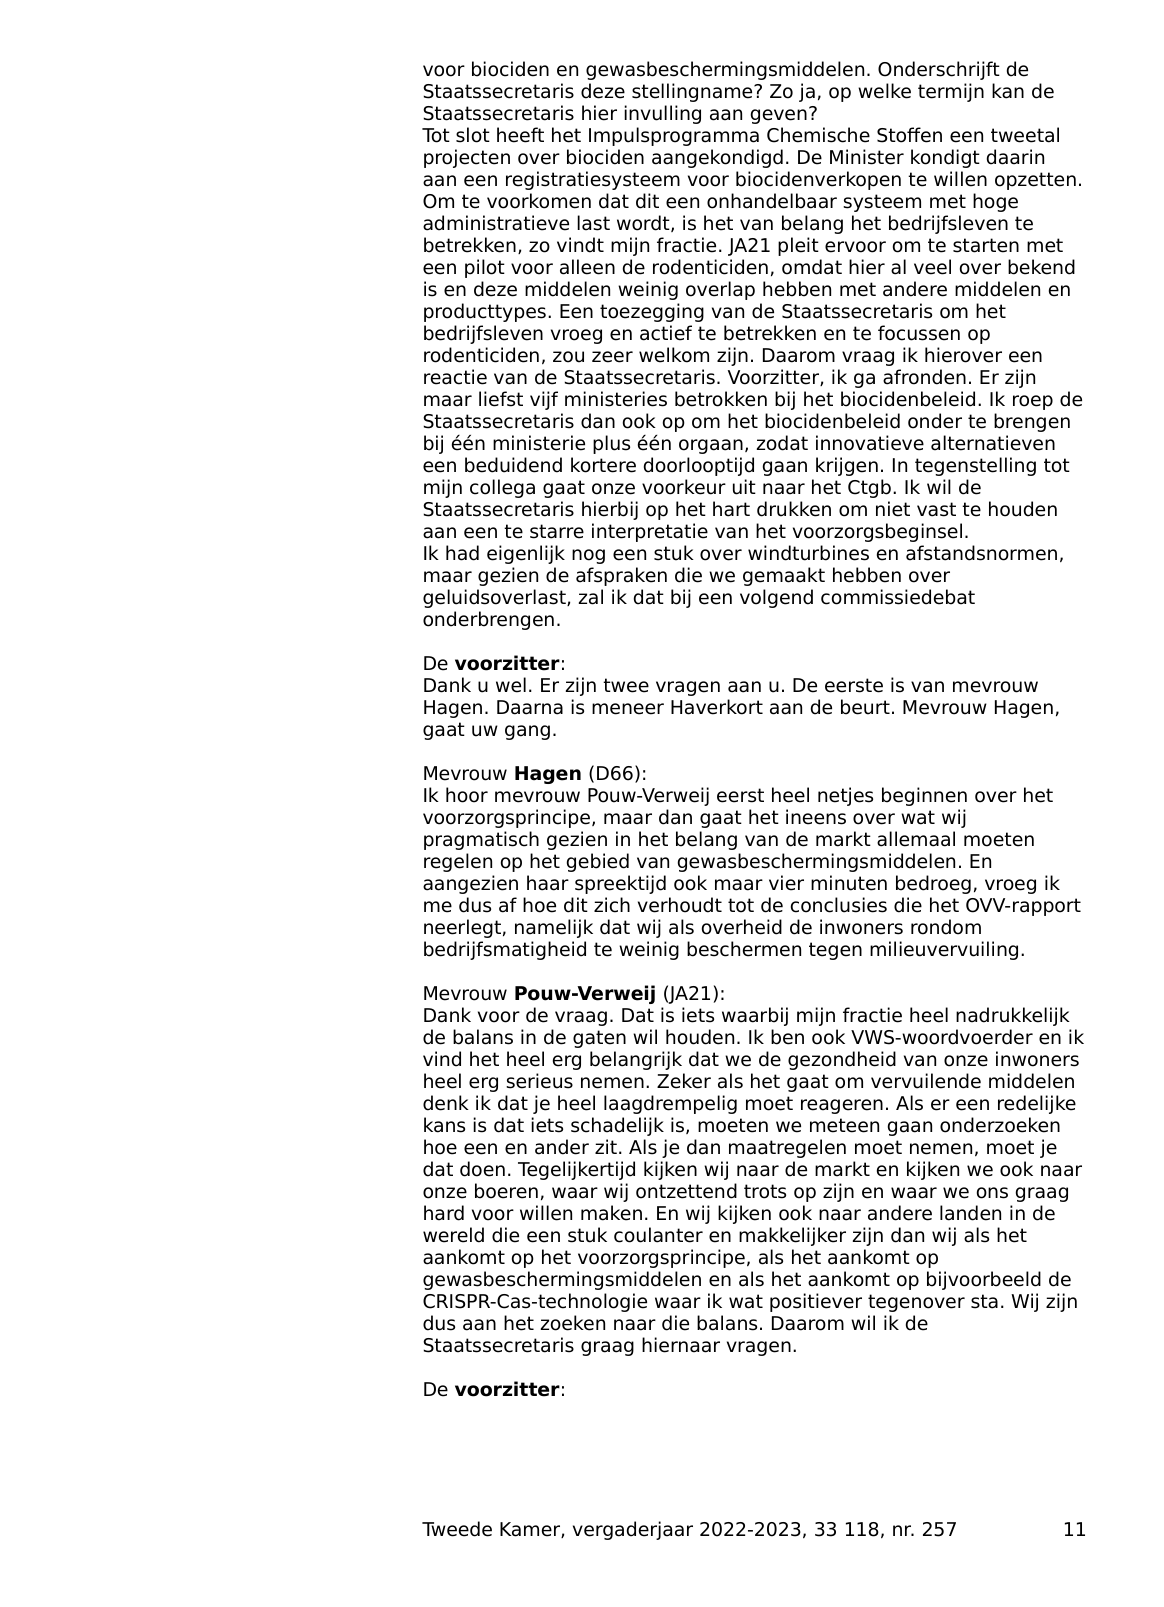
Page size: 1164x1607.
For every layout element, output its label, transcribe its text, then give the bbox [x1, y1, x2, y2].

text Mevrouw Hagen (D66): [422, 763, 1087, 785]
text Dank voor de vraag. Dat is iets waarbij mijn fractie heel nadrukkelijk de balans in de gaten wil houden. Ik ben ook VWS-woordvoerder en ik vind het heel erg belangrijk dat we de gezondheid van onze inwoners heel erg serieus nemen. Zeker als het gaat om vervuilende middelen denk ik dat je heel laagdrempelig moet reageren. Als er een redelijke kans is dat iets schadelijk is, moeten we meteen gaan onderzoeken hoe een en ander zit. Als je dan maatregelen moet nemen, moet je dat doen. Tegelijkertijd kijken wij naar de markt en kijken we ook naar onze boeren, waar wij ontzettend trots op zijn en waar we ons graag hard voor willen maken. En wij kijken ook naar andere landen in de wereld die een stuk coulanter en makkelijker zijn dan wij als het aankomt op het voorzorgsprincipe, als het aankomt op gewasbeschermingsmiddelen en als het aankomt op bijvoorbeeld de CRISPR-Cas-technologie waar ik wat positiever tegenover sta. Wij zijn dus aan het zoeken naar die balans. Daarom wil ik de Staatssecretaris graag hiernaar vragen. [422, 1005, 1087, 1356]
text Tot slot heeft het Impulsprogramma Chemische Stoffen een tweetal projecten over biociden aangekondigd. De Minister kondigt daarin aan een registratiesysteem voor biocidenverkopen te willen opzetten. Om te voorkomen dat dit een onhandelbaar systeem met hoge administratieve last wordt, is het van belang het bedrijfsleven te betrekken, zo vindt mijn fractie. JA21 pleit ervoor om te starten met een pilot voor alleen de rodenticiden, omdat hier al veel over bekend is en deze middelen weinig overlap hebben met andere middelen en producttypes. Een toezegging van de Staatssecretaris om het bedrijfsleven vroeg en actief te betrekken en te focussen op rodenticiden, zou zeer welkom zijn. Daarom vraag ik hierover een reactie van de Staatssecretaris. Voorzitter, ik ga afronden. Er zijn maar liefst vijf ministeries betrokken bij het biocidenbeleid. Ik roep de Staatssecretaris dan ook op om het biocidenbeleid onder te brengen bij één ministerie plus één orgaan, zodat innovatieve alternatieven een beduidend kortere doorlooptijd gaan krijgen. In tegenstelling tot mijn collega gaat onze voorkeur uit naar het Ctgb. Ik wil de Staatssecretaris hierbij op het hart drukken om niet vast te houden aan een te starre interpretatie van het voorzorgsbeginsel. [422, 125, 1087, 543]
text Ik had eigenlijk nog een stuk over windturbines en afstandsnormen, maar gezien de afspraken die we gemaakt hebben over geluidsoverlast, zal ik dat bij een volgend commissiedebat onderbrengen. [422, 543, 1087, 631]
text De voorzitter: [422, 653, 1087, 675]
text Ik hoor mevrouw Pouw-Verweij eerst heel netjes beginnen over het voorzorgsprincipe, maar dan gaat het ineens over wat wij pragmatisch gezien in het belang van de markt allemaal moeten regelen op het gebied van gewasbeschermingsmiddelen. En aangezien haar spreektijd ook maar vier minuten bedroeg, vroeg ik me dus af hoe dit zich verhoudt tot de conclusies die het OVV-rapport neerlegt, namelijk dat wij als overheid de inwoners rondom bedrijfsmatigheid te weinig beschermen tegen milieuvervuiling. [422, 785, 1087, 961]
text voor biociden en gewasbeschermingsmiddelen. Onderschrijft de Staatssecretaris deze stellingname? Zo ja, op welke termijn kan de Staatssecretaris hier invulling aan geven? [422, 59, 1087, 125]
text Mevrouw Pouw-Verweij (JA21): [422, 983, 1087, 1005]
text Dank u wel. Er zijn twee vragen aan u. De eerste is van mevrouw Hagen. Daarna is meneer Haverkort aan de beurt. Mevrouw Hagen, gaat uw gang. [422, 675, 1087, 741]
text De voorzitter: [422, 1379, 1087, 1401]
